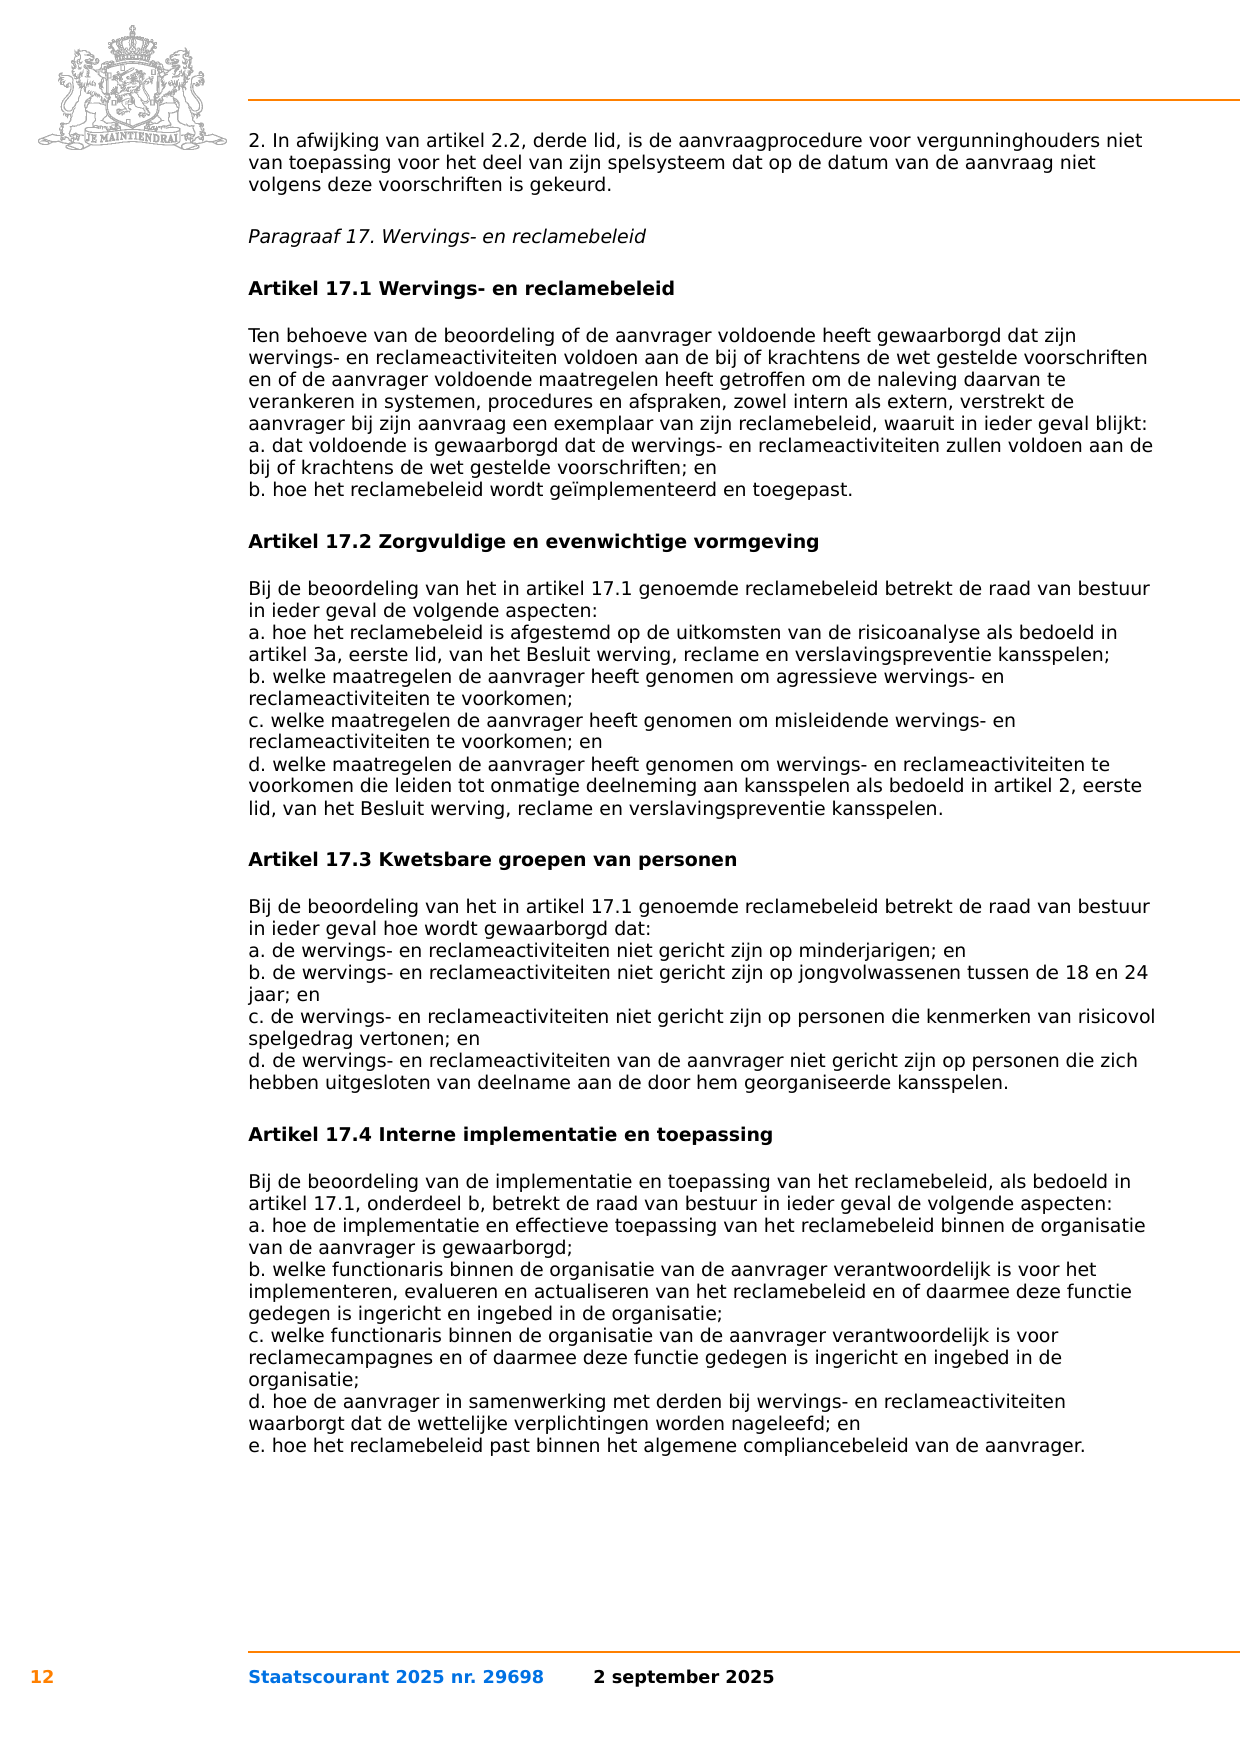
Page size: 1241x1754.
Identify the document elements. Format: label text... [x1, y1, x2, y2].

subtitle Paragraaf 17. Wervings- en reclamebeleid [248, 226, 1163, 248]
text b. hoe het reclamebeleid wordt geïmplementeerd en toegepast. [248, 479, 1163, 501]
subtitle Artikel 17.2 Zorgvuldige en evenwichtige vormgeving [248, 531, 1163, 553]
text d. hoe de aanvrager in samenwerking met derden bij wervings- en reclameactiviteiten waarborgt dat de wettelijke verplichtingen worden nageleefd; en [248, 1391, 1163, 1435]
text Bij de beoordeling van het in artikel 17.1 genoemde reclamebeleid betrekt de raad van bestuur in ieder geval hoe wordt gewaarborgd dat: [248, 896, 1163, 940]
text a. de wervings- en reclameactiviteiten niet gericht zijn op minderjarigen; en [248, 940, 1163, 962]
text d. de wervings- en reclameactiviteiten van de aanvrager niet gericht zijn op personen die zich hebben uitgesloten van deelname aan de door hem georganiseerde kansspelen. [248, 1050, 1163, 1094]
subtitle Artikel 17.3 Kwetsbare groepen van personen [248, 849, 1163, 871]
text Bij de beoordeling van de implementatie en toepassing van het reclamebeleid, als bedoeld in artikel 17.1, onderdeel b, betrekt de raad van bestuur in ieder geval de volgende aspecten: [248, 1171, 1163, 1215]
text a. hoe de implementatie en effectieve toepassing van het reclamebeleid binnen de organisatie van de aanvrager is gewaarborgd; [248, 1215, 1163, 1259]
text a. hoe het reclamebeleid is afgestemd op de uitkomsten van de risicoanalyse als bedoeld in artikel 3a, eerste lid, van het Besluit werving, reclame en verslavingspreventie kansspelen; [248, 622, 1163, 666]
text b. de wervings- en reclameactiviteiten niet gericht zijn op jongvolwassenen tussen de 18 en 24 jaar; en [248, 962, 1163, 1006]
text c. welke functionaris binnen de organisatie van de aanvrager verantwoordelijk is voor reclamecampagnes en of daarmee deze functie gedegen is ingericht en ingebed in de organisatie; [248, 1325, 1163, 1391]
subtitle Artikel 17.1 Wervings- en reclamebeleid [248, 278, 1163, 300]
text b. welke maatregelen de aanvrager heeft genomen om agressieve wervings- en reclameactiviteiten te voorkomen; [248, 666, 1163, 709]
subtitle Artikel 17.4 Interne implementatie en toepassing [248, 1124, 1163, 1146]
text b. welke functionaris binnen de organisatie van de aanvrager verantwoordelijk is voor het implementeren, evalueren en actualiseren van het reclamebeleid en of daarmee deze functie gedegen is ingericht en ingebed in de organisatie; [248, 1259, 1163, 1325]
picture [38, 25, 227, 150]
text a. dat voldoende is gewaarborgd dat de wervings- en reclameactiviteiten zullen voldoen aan de bij of krachtens de wet gestelde voorschriften; en [248, 435, 1163, 479]
text c. de wervings- en reclameactiviteiten niet gericht zijn op personen die kenmerken van risicovol spelgedrag vertonen; en [248, 1006, 1163, 1050]
text 2. In afwijking van artikel 2.2, derde lid, is de aanvraagprocedure voor vergunninghouders niet van toepassing voor het deel van zijn spelsysteem dat op de datum van de aanvraag niet volgens deze voorschriften is gekeurd. [248, 130, 1163, 196]
text e. hoe het reclamebeleid past binnen het algemene compliancebeleid van de aanvrager. [248, 1435, 1163, 1457]
text d. welke maatregelen de aanvrager heeft genomen om wervings- en reclameactiviteiten te voorkomen die leiden tot onmatige deelneming aan kansspelen als bedoeld in artikel 2, eerste lid, van het Besluit werving, reclame en verslavingspreventie kansspelen. [248, 753, 1163, 819]
text Ten behoeve van de beoordeling of de aanvrager voldoende heeft gewaarborgd dat zijn wervings- en reclameactiviteiten voldoen aan de bij of krachtens de wet gestelde voorschriften en of de aanvrager voldoende maatregelen heeft getroffen om de naleving daarvan te verankeren in systemen, procedures en afspraken, zowel intern als extern, verstrekt de aanvrager bij zijn aanvraag een exemplaar van zijn reclamebeleid, waaruit in ieder geval blijkt: [248, 325, 1163, 435]
text c. welke maatregelen de aanvrager heeft genomen om misleidende wervings- en reclameactiviteiten te voorkomen; en [248, 709, 1163, 753]
text Bij de beoordeling van het in artikel 17.1 genoemde reclamebeleid betrekt de raad van bestuur in ieder geval de volgende aspecten: [248, 578, 1163, 622]
